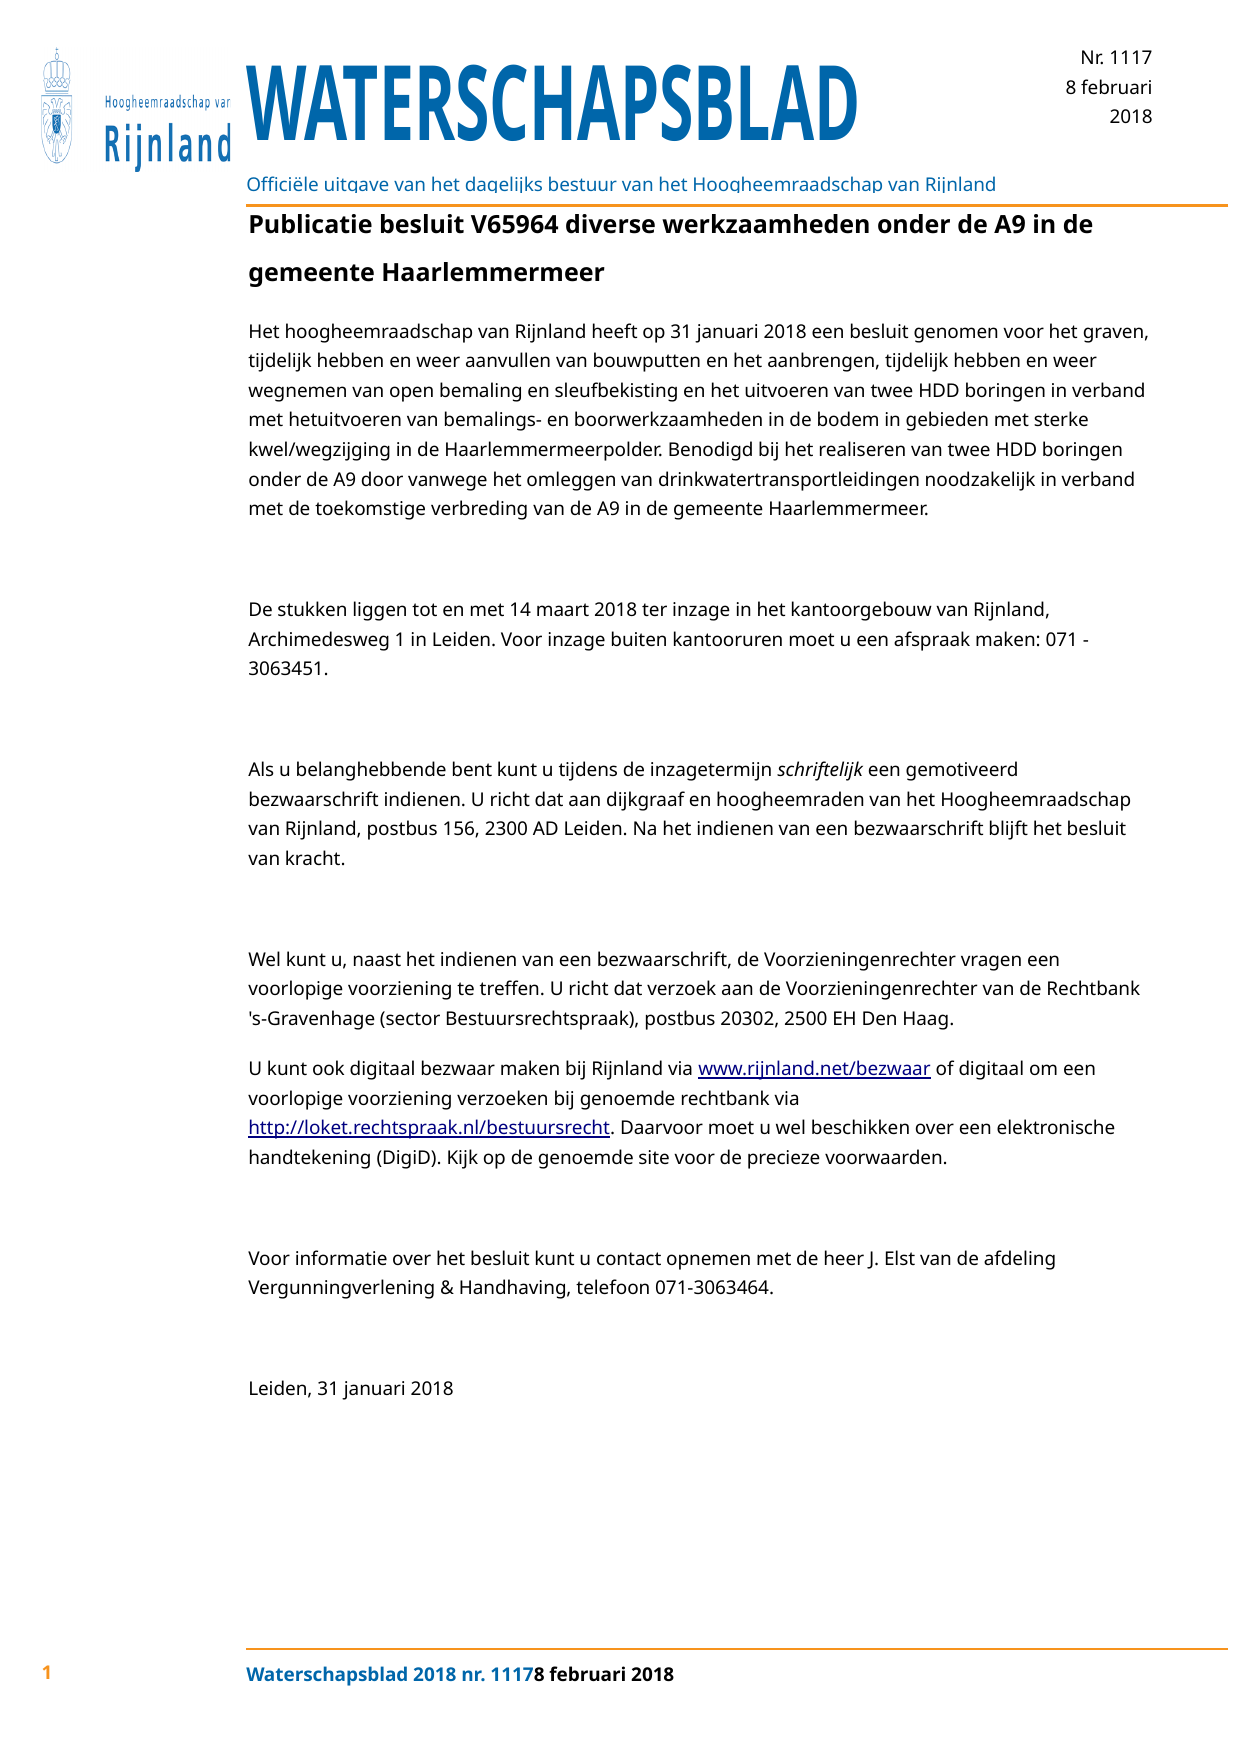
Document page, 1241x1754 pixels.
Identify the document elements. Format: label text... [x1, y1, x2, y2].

picture [41, 47, 231, 172]
text De stukken liggen tot en met 14 maart 2018 ter inzage in het kantoorgebouw van Rijnland, Archimedesweg 1 in Leiden. Voor inzage buiten kantooruren moet u een afspraak maken: 071 - 3063451. [248, 596, 1152, 681]
text Het hoogheemraadschap van Rijnland heeft op 31 januari 2018 een besluit genomen voor het graven, tijdelijk hebben en weer aanvullen van bouwputten en het aanbrengen, tijdelijk hebben en weer wegnemen van open bemaling en sleufbekisting en het uitvoeren van twee HDD boringen in verband met hetuitvoeren van bemalings- en boorwerkzaamheden in de bodem in gebieden met sterke kwel/wegzijging in de Haarlemmermeerpolder. Benodigd bij het realiseren van twee HDD boringen onder de A9 door vanwege het omleggen van drinkwatertransportleidingen noodzakelijk in verband met de toekomstige verbreding van de A9 in de gemeente Haarlemmermeer. [248, 318, 1152, 521]
text U kunt ook digitaal bezwaar maken bij Rijnland via www.rijnland.net/bezwaar of digitaal om een voorlopige voorziening verzoeken bij genoemde rechtbank via http://loket.rechtspraak.nl/bestuursrecht. Daarvoor moet u wel beschikken over een elektronische handtekening (DigiD). Kijk op de genoemde site voor de precieze voorwaarden. [248, 1055, 1152, 1170]
text Als u belanghebbende bent kunt u tijdens de inzagetermijn schriftelijk een gemotiveerd bezwaarschrift indienen. U richt dat aan dijkgraaf en hoogheemraden van het Hoogheemraadschap van Rijnland, postbus 156, 2300 AD Leiden. Na het indienen van een bezwaarschrift blijft het besluit van kracht. [248, 756, 1152, 871]
text Publicatie besluit V65964 diverse werkzaamheden onder de A9 in de gemeente Haarlemmermeer [248, 207, 1152, 288]
text Leiden, 31 januari 2018 [248, 1375, 1152, 1401]
text Wel kunt u, naast het indienen van een bezwaarschrift, de Voorzieningenrechter vragen een voorlopige voorziening te treffen. U richt dat verzoek aan de Voorzieningenrechter van de Rechtbank 's-Gravenhage (sector Bestuursrechtspraak), postbus 20302, 2500 EH Den Haag. [248, 946, 1152, 1031]
text Voor informatie over het besluit kunt u contact opnemen met de heer J. Elst van de afdeling Vergunningverlening & Handhaving, telefoon 071-3063464. [248, 1245, 1152, 1300]
